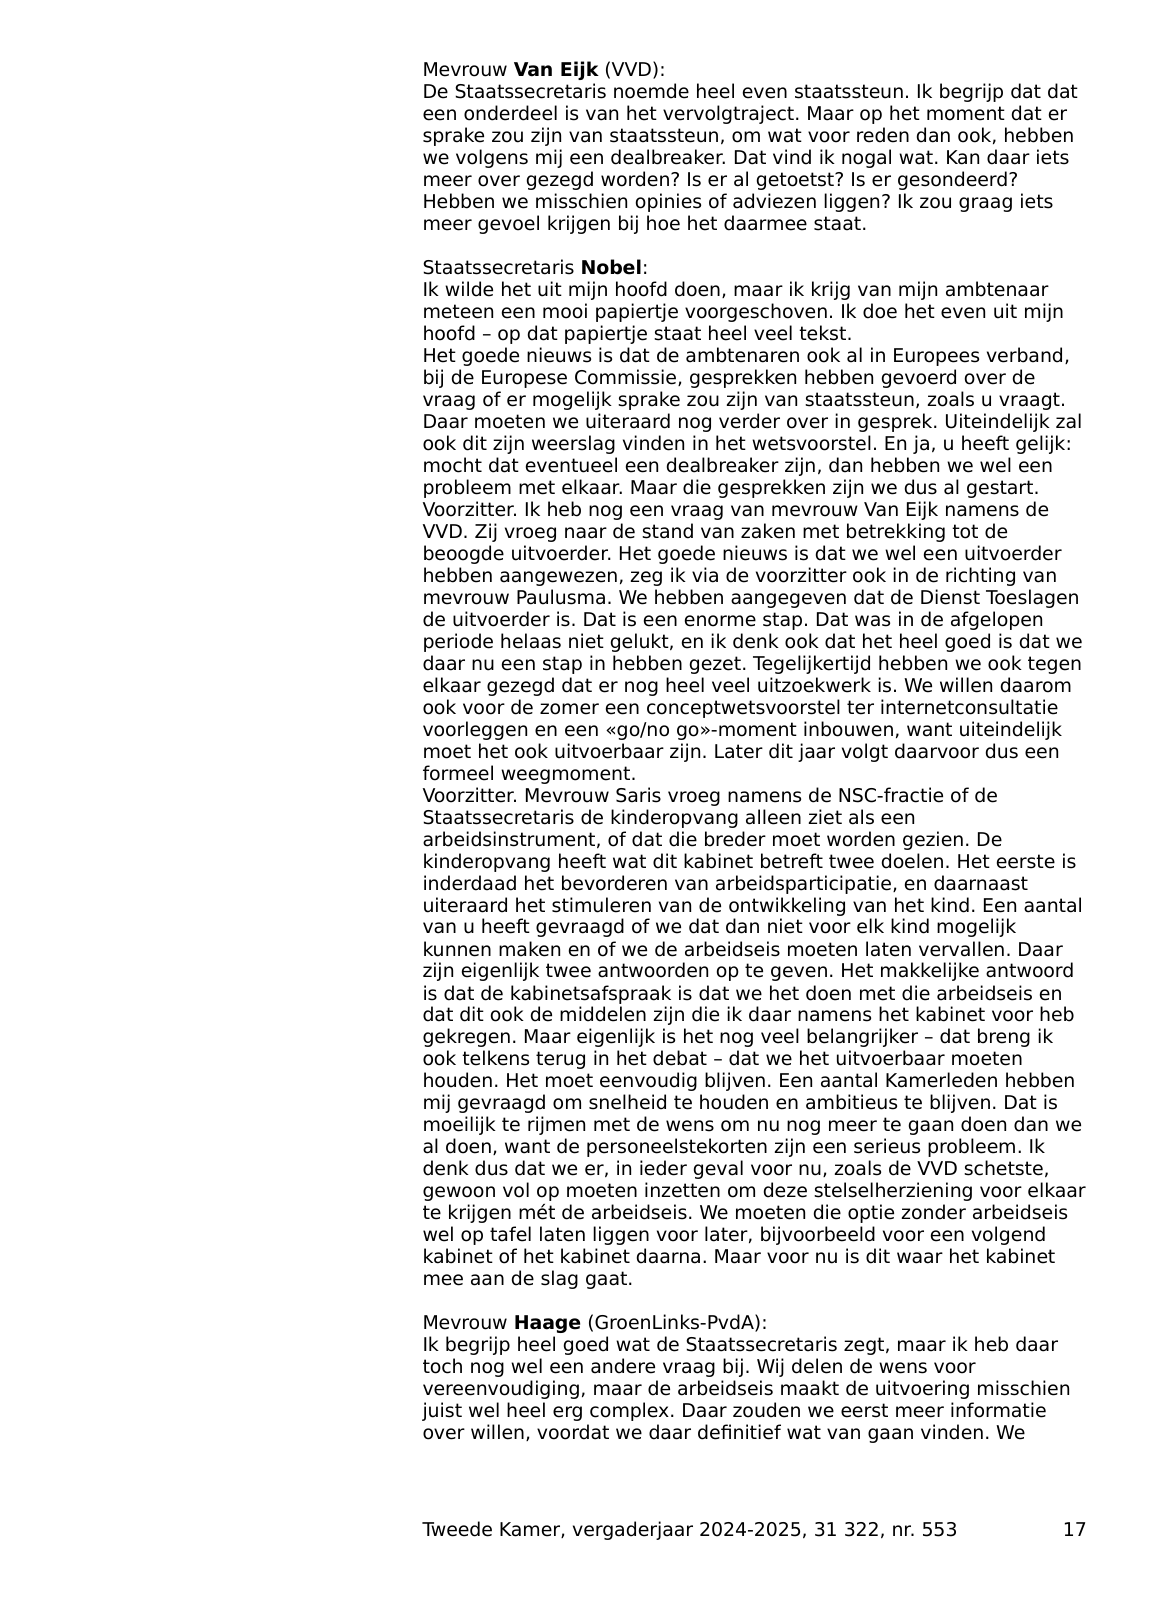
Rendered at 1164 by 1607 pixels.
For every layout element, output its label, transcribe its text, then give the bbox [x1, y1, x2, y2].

text Het goede nieuws is dat de ambtenaren ook al in Europees verband, bij de Europese Commissie, gesprekken hebben gevoerd over de vraag of er mogelijk sprake zou zijn van staatssteun, zoals u vraagt. Daar moeten we uiteraard nog verder over in gesprek. Uiteindelijk zal ook dit zijn weerslag vinden in het wetsvoorstel. En ja, u heeft gelijk: mocht dat eventueel een dealbreaker zijn, dan hebben we wel een probleem met elkaar. Maar die gesprekken zijn we dus al gestart. [422, 345, 1087, 499]
text Staatssecretaris Nobel: [422, 257, 1087, 279]
text Ik begrijp heel goed wat de Staatssecretaris zegt, maar ik heb daar toch nog wel een andere vraag bij. Wij delen de wens voor vereenvoudiging, maar de arbeidseis maakt de uitvoering misschien juist wel heel erg complex. Daar zouden we eerst meer informatie over willen, voordat we daar definitief wat van gaan vinden. We [422, 1334, 1087, 1444]
text Mevrouw Haage (GroenLinks-PvdA): [422, 1312, 1087, 1334]
text Mevrouw Van Eijk (VVD): [422, 59, 1087, 81]
text Ik wilde het uit mijn hoofd doen, maar ik krijg van mijn ambtenaar meteen een mooi papiertje voorgeschoven. Ik doe het even uit mijn hoofd – op dat papiertje staat heel veel tekst. [422, 279, 1087, 345]
text Voorzitter. Mevrouw Saris vroeg namens de NSC-fractie of de Staatssecretaris de kinderopvang alleen ziet als een arbeidsinstrument, of dat die breder moet worden gezien. De kinderopvang heeft wat dit kabinet betreft twee doelen. Het eerste is inderdaad het bevorderen van arbeidsparticipatie, en daarnaast uiteraard het stimuleren van de ontwikkeling van het kind. Een aantal van u heeft gevraagd of we dat dan niet voor elk kind mogelijk kunnen maken en of we de arbeidseis moeten laten vervallen. Daar zijn eigenlijk twee antwoorden op te geven. Het makkelijke antwoord is dat de kabinetsafspraak is dat we het doen met die arbeidseis en dat dit ook de middelen zijn die ik daar namens het kabinet voor heb gekregen. Maar eigenlijk is het nog veel belangrijker – dat breng ik ook telkens terug in het debat – dat we het uitvoerbaar moeten houden. Het moet eenvoudig blijven. Een aantal Kamerleden hebben mij gevraagd om snelheid te houden en ambitieus te blijven. Dat is moeilijk te rijmen met de wens om nu nog meer te gaan doen dan we al doen, want de personeelstekorten zijn een serieus probleem. Ik denk dus dat we er, in ieder geval voor nu, zoals de VVD schetste, gewoon vol op moeten inzetten om deze stelselherziening voor elkaar te krijgen mét de arbeidseis. We moeten die optie zonder arbeidseis wel op tafel laten liggen voor later, bijvoorbeeld voor een volgend kabinet of het kabinet daarna. Maar voor nu is dit waar het kabinet mee aan de slag gaat. [422, 784, 1087, 1290]
text De Staatssecretaris noemde heel even staatssteun. Ik begrijp dat dat een onderdeel is van het vervolgtraject. Maar op het moment dat er sprake zou zijn van staatssteun, om wat voor reden dan ook, hebben we volgens mij een dealbreaker. Dat vind ik nogal wat. Kan daar iets meer over gezegd worden? Is er al getoetst? Is er gesondeerd? Hebben we misschien opinies of adviezen liggen? Ik zou graag iets meer gevoel krijgen bij hoe het daarmee staat. [422, 81, 1087, 235]
text Voorzitter. Ik heb nog een vraag van mevrouw Van Eijk namens de VVD. Zij vroeg naar de stand van zaken met betrekking tot de beoogde uitvoerder. Het goede nieuws is dat we wel een uitvoerder hebben aangewezen, zeg ik via de voorzitter ook in de richting van mevrouw Paulusma. We hebben aangegeven dat de Dienst Toeslagen de uitvoerder is. Dat is een enorme stap. Dat was in de afgelopen periode helaas niet gelukt, en ik denk ook dat het heel goed is dat we daar nu een stap in hebben gezet. Tegelijkertijd hebben we ook tegen elkaar gezegd dat er nog heel veel uitzoekwerk is. We willen daarom ook voor de zomer een conceptwetsvoorstel ter internetconsultatie voorleggen en een «go/no go»-moment inbouwen, want uiteindelijk moet het ook uitvoerbaar zijn. Later dit jaar volgt daarvoor dus een formeel weegmoment. [422, 499, 1087, 784]
